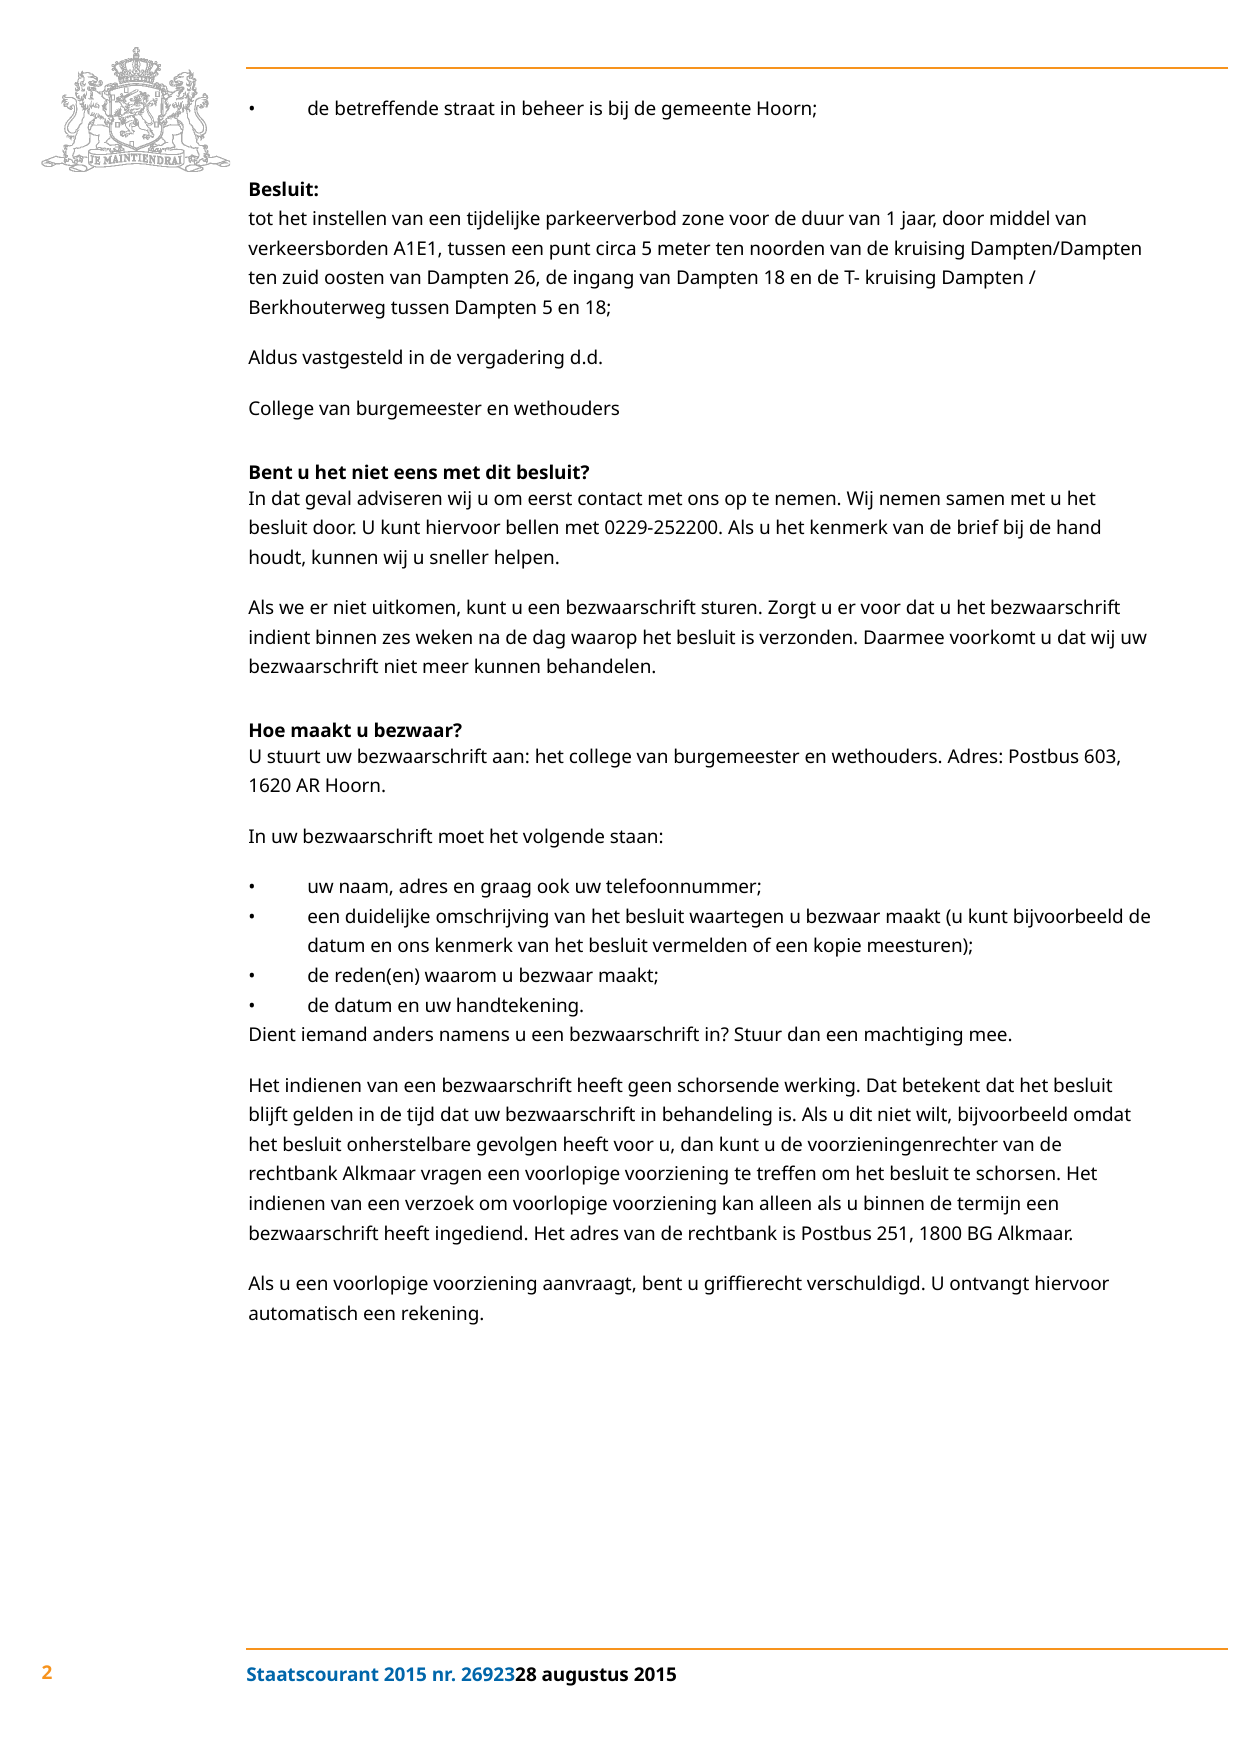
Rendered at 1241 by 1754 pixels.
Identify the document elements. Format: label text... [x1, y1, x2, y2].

text Hoe maakt u bezwaar? [248, 717, 1152, 743]
text Als we er niet uitkomen, kunt u een bezwaarschrift sturen. Zorgt u er voor dat u het bezwaarschrift indient binnen zes weken na de dag waarop het besluit is verzonden. Daarmee voorkomt u dat wij uw bezwaarschrift niet meer kunnen behandelen. [248, 594, 1152, 679]
text tot het instellen van een tijdelijke parkeerverbod zone voor de duur van 1 jaar, door middel van verkeersborden A1E1, tussen een punt circa 5 meter ten noorden van de kruising Dampten/Dampten ten zuid oosten van Dampten 26, de ingang van Dampten 18 en de T- kruising Dampten / Berkhouterweg tussen Dampten 5 en 18; [248, 205, 1152, 320]
text In dat geval adviseren wij u om eerst contact met ons op te nemen. Wij nemen samen met u het besluit door. U kunt hiervoor bellen met 0229-252200. Als u het kenmerk van de brief bij de hand houdt, kunnen wij u sneller helpen. [248, 485, 1152, 569]
list de reden(en) waarom u bezwaar maakt; [248, 962, 1152, 988]
list uw naam, adres en graag ook uw telefoonnummer; [248, 873, 1152, 899]
picture [41, 47, 231, 172]
text Als u een voorlopige voorziening aanvraagt, bent u griffierecht verschuldigd. U ontvangt hiervoor automatisch een rekening. [248, 1270, 1152, 1326]
text In uw bezwaarschrift moet het volgende staan: [248, 823, 1152, 849]
text Aldus vastgesteld in de vergadering d.d. [248, 344, 1152, 370]
text Het indienen van een bezwaarschrift heeft geen schorsende werking. Dat betekent dat het besluit blijft gelden in de tijd dat uw bezwaarschrift in behandeling is. Als u dit niet wilt, bijvoorbeeld omdat het besluit onherstelbare gevolgen heeft voor u, dan kunt u de voorzieningenrechter van de rechtbank Alkmaar vragen een voorlopige voorziening te treffen om het besluit te schorsen. Het indienen van een verzoek om voorlopige voorziening kan alleen als u binnen de termijn een bezwaarschrift heeft ingediend. Het adres van de rechtbank is Postbus 251, 1800 BG Alkmaar. [248, 1072, 1152, 1246]
text Dient iemand anders namens u een bezwaarschrift in? Stuur dan een machtiging mee. [248, 1021, 1152, 1047]
list een duidelijke omschrijving van het besluit waartegen u bezwaar maakt (u kunt bijvoorbeeld de datum en ons kenmerk van het besluit vermelden of een kopie meesturen); [248, 903, 1152, 958]
list de datum en uw handtekening. [248, 992, 1152, 1018]
text College van burgemeester en wethouders [248, 395, 1152, 421]
text Bent u het niet eens met dit besluit? [248, 459, 1152, 485]
text U stuurt uw bezwaarschrift aan: het college van burgemeester en wethouders. Adres: Postbus 603, 1620 AR Hoorn. [248, 743, 1152, 798]
text Besluit: [248, 176, 1152, 202]
list de betreffende straat in beheer is bij de gemeente Hoorn; [248, 95, 1152, 121]
